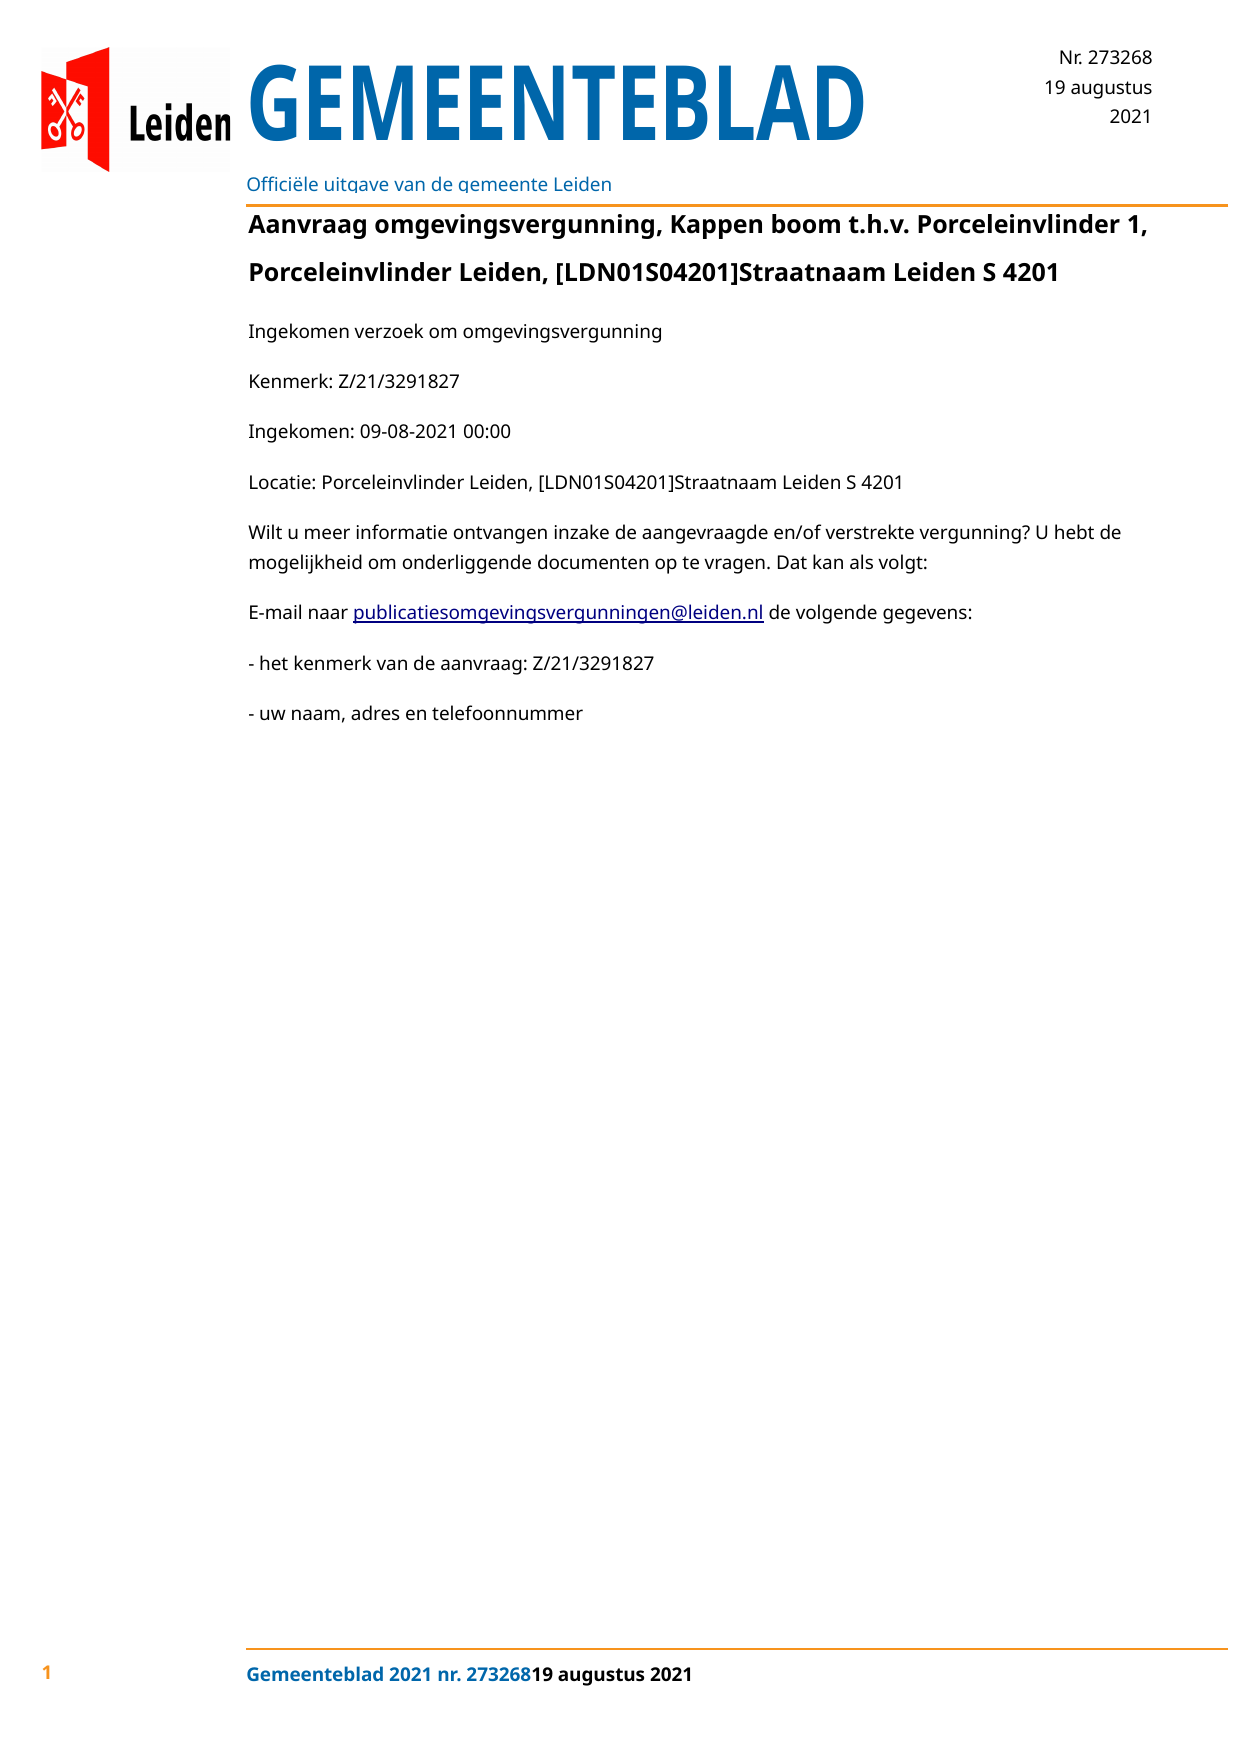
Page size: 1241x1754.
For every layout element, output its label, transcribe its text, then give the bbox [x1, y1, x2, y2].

text Aanvraag omgevingsvergunning, Kappen boom t.h.v. Porceleinvlinder 1, Porceleinvlinder Leiden, [LDN01S04201]Straatnaam Leiden S 4201 [248, 207, 1152, 288]
text Ingekomen verzoek om omgevingsvergunning [248, 318, 1152, 344]
text Kenmerk: Z/21/3291827 [248, 368, 1152, 394]
text E-mail naar publicatiesomgevingsvergunningen@leiden.nl de volgende gegevens: [248, 599, 1152, 625]
text Wilt u meer informatie ontvangen inzake de aangevraagde en/of verstrekte vergunning? U hebt de mogelijkheid om onderliggende documenten op te vragen. Dat kan als volgt: [248, 519, 1152, 575]
text - het kenmerk van de aanvraag: Z/21/3291827 [248, 650, 1152, 676]
text - uw naam, adres en telefoonnummer [248, 700, 1152, 726]
text Ingekomen: 09-08-2021 00:00 [248, 419, 1152, 444]
text Locatie: Porceleinvlinder Leiden, [LDN01S04201]Straatnaam Leiden S 4201 [248, 469, 1152, 495]
picture [41, 47, 231, 172]
